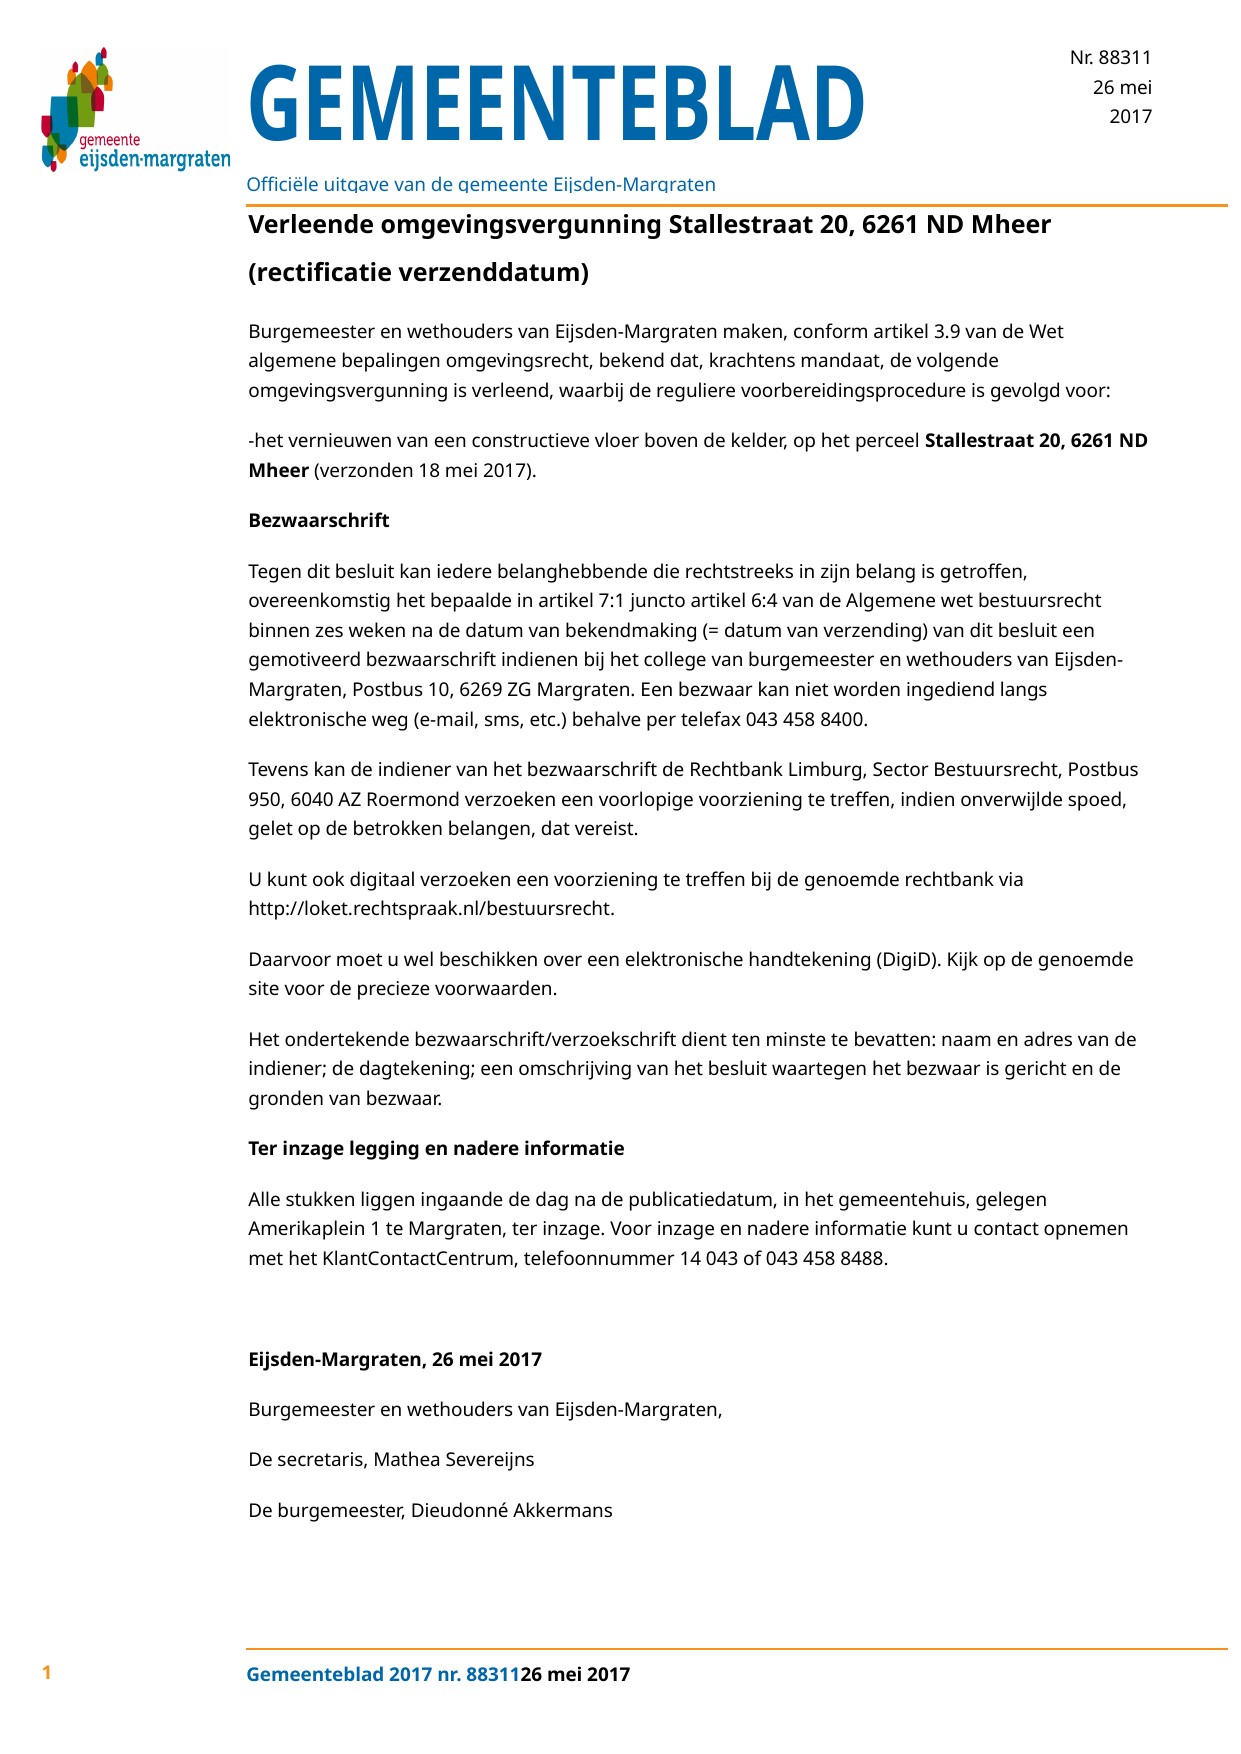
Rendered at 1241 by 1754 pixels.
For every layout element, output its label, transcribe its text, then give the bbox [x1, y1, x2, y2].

text U kunt ook digitaal verzoeken een voorziening te treffen bij de genoemde rechtbank via http://loket.rechtspraak.nl/bestuursrecht. [248, 866, 1152, 921]
text De burgemeester, Dieudonné Akkermans [248, 1497, 1152, 1523]
text -het vernieuwen van een constructieve vloer boven de kelder, op het perceel Stallestraat 20, 6261 ND Mheer (verzonden 18 mei 2017). [248, 427, 1152, 483]
text Alle stukken liggen ingaande de dag na de publicatiedatum, in het gemeentehuis, gelegen Amerikaplein 1 te Margraten, ter inzage. Voor inzage en nadere informatie kunt u contact opnemen met het KlantContactCentrum, telefoonnummer 14 043 of 043 458 8488. [248, 1186, 1152, 1271]
text Burgemeester en wethouders van Eijsden-Margraten maken, conform artikel 3.9 van de Wet algemene bepalingen omgevingsrecht, bekend dat, krachtens mandaat, de volgende omgevingsvergunning is verleend, waarbij de reguliere voorbereidingsprocedure is gevolgd voor: [248, 318, 1152, 403]
text Ter inzage legging en nadere informatie [248, 1135, 1152, 1161]
text Het ondertekende bezwaarschrift/verzoekschrift dient ten minste te bevatten: naam en adres van de indiener; de dagtekening; een omschrijving van het besluit waartegen het bezwaar is gericht en de gronden van bezwaar. [248, 1026, 1152, 1111]
text Tevens kan de indiener van het bezwaarschrift de Rechtbank Limburg, Sector Bestuursrecht, Postbus 950, 6040 AZ Roermond verzoeken een voorlopige voorziening te treffen, indien onverwijlde spoed, gelet op de betrokken belangen, dat vereist. [248, 756, 1152, 841]
text Tegen dit besluit kan iedere belanghebbende die rechtstreeks in zijn belang is getroffen, overeenkomstig het bepaalde in artikel 7:1 juncto artikel 6:4 van de Algemene wet bestuursrecht binnen zes weken na de datum van bekendmaking (= datum van verzending) van dit besluit een gemotiveerd bezwaarschrift indienen bij het college van burgemeester en wethouders van Eijsden-Margraten, Postbus 10, 6269 ZG Margraten. Een bezwaar kan niet worden ingediend langs elektronische weg (e-mail, sms, etc.) behalve per telefax 043 458 8400. [248, 558, 1152, 732]
text Burgemeester en wethouders van Eijsden-Margraten, [248, 1396, 1152, 1422]
text De secretaris, Mathea Severeijns [248, 1447, 1152, 1472]
text Eijsden-Margraten, 26 mei 2017 [248, 1346, 1152, 1372]
text Bezwaarschrift [248, 507, 1152, 533]
text Verleende omgevingsvergunning Stallestraat 20, 6261 ND Mheer (rectificatie verzenddatum) [248, 207, 1152, 288]
picture [41, 47, 231, 172]
text Daarvoor moet u wel beschikken over een elektronische handtekening (DigiD). Kijk op de genoemde site voor de precieze voorwaarden. [248, 946, 1152, 1001]
